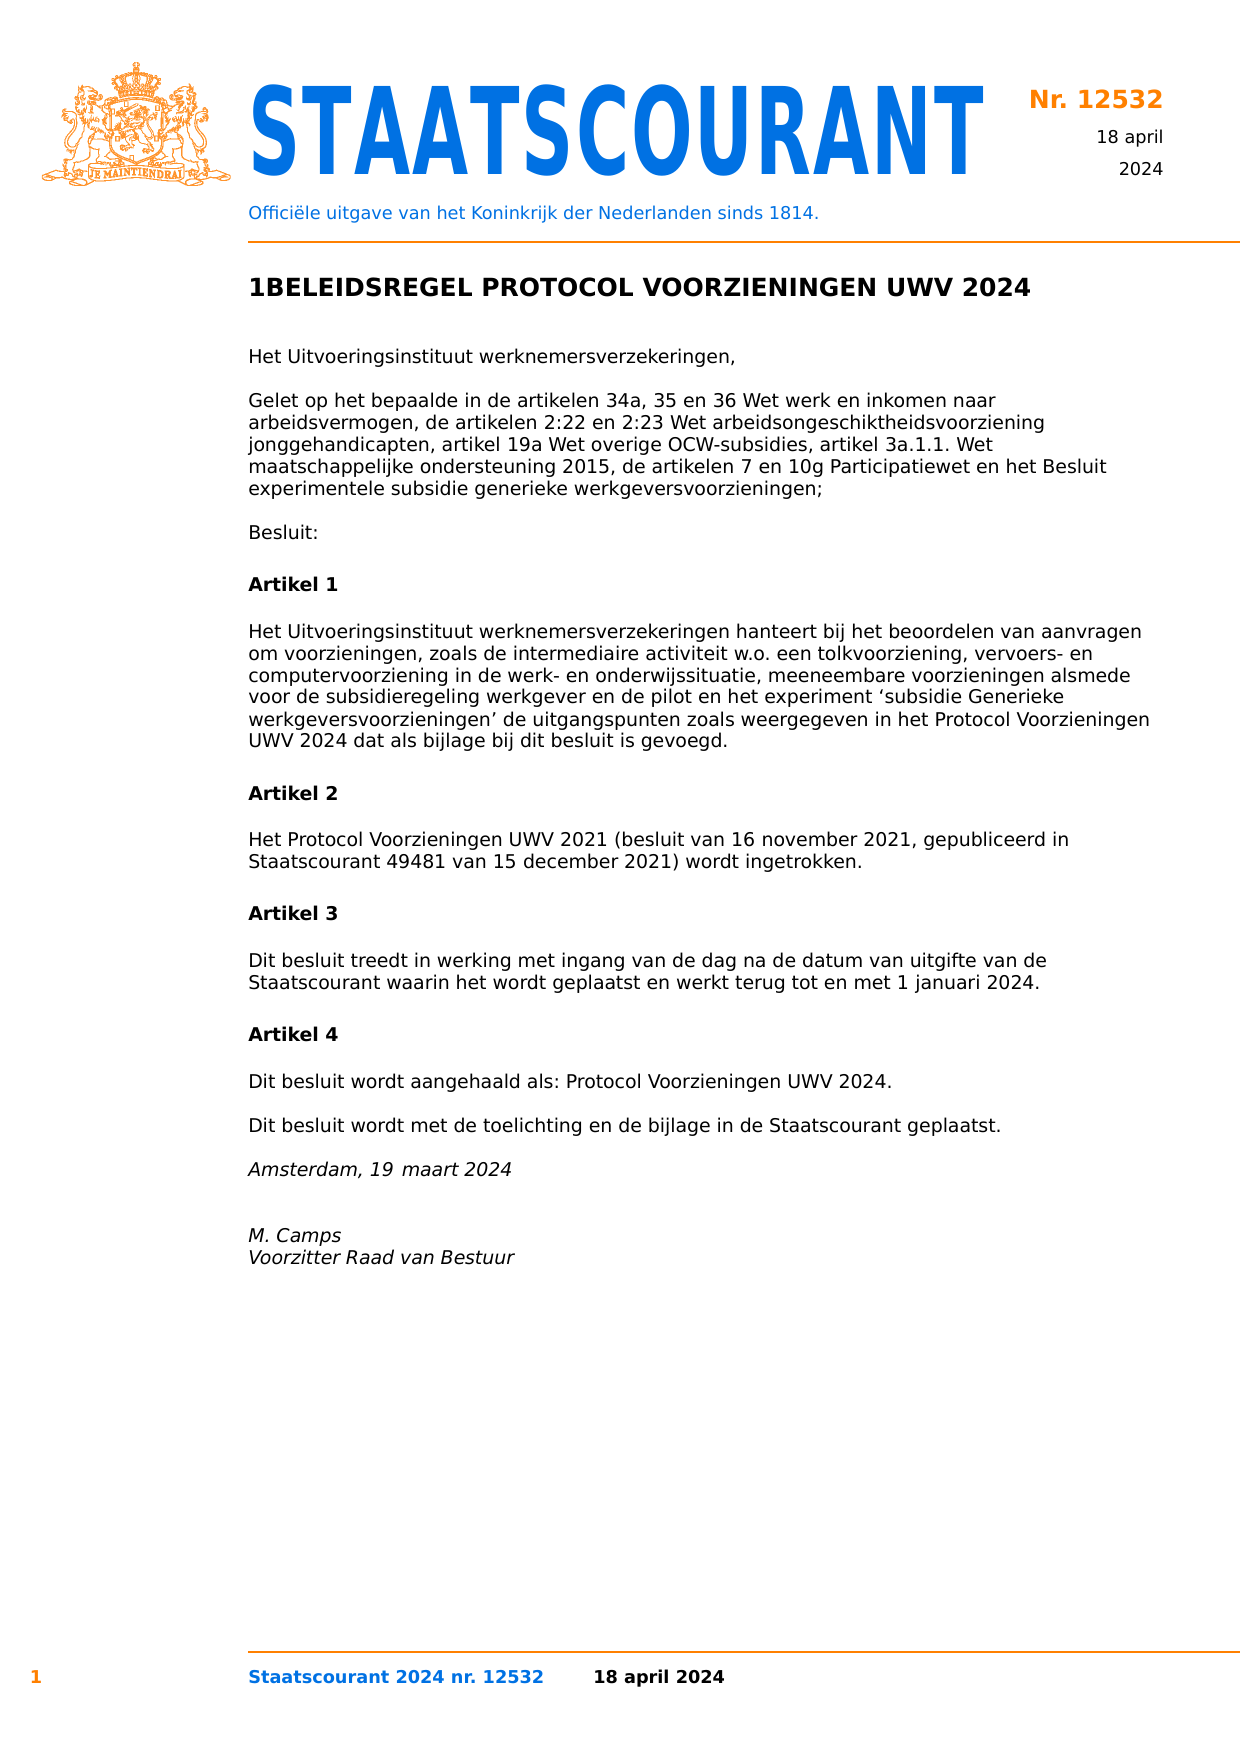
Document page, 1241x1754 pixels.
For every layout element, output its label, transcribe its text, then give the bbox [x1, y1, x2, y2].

text Het Uitvoeringsinstituut werknemersverzekeringen, [248, 346, 1163, 368]
subtitle 1BELEIDSREGEL PROTOCOL VOORZIENINGEN UWV 2024 [248, 273, 1163, 302]
subtitle Artikel 2 [248, 782, 1163, 804]
table_cell Officiële uitgave van het Koninkrijk der Nederlanden sinds 1814. [248, 203, 1240, 241]
text Amsterdam, 19 maart 2024 [248, 1159, 1163, 1181]
text Besluit: [248, 522, 1163, 543]
subtitle Artikel 4 [248, 1024, 1163, 1046]
text Dit besluit wordt met de toelichting en de bijlage in de Staatscourant geplaatst. [248, 1115, 1163, 1137]
table_header Nr. 12532 [998, 62, 1240, 121]
text Gelet op het bepaalde in de artikelen 34a, 35 en 36 Wet werk en inkomen naar arbeidsvermogen, de artikelen 2:22 en 2:23 Wet arbeidsongeschiktheidsvoorziening jonggehandicapten, artikel 19a Wet overige OCW-subsidies, artikel 3a.1.1. Wet maatschappelijke ondersteuning 2015, de artikelen 7 en 10g Participatiewet en het Besluit experimentele subsidie generieke werkgeversvoorzieningen; [248, 390, 1163, 500]
table_header STAATSCOURANT [248, 62, 998, 203]
subtitle Artikel 1 [248, 573, 1163, 596]
text Dit besluit wordt aangehaald als: Protocol Voorzieningen UWV 2024. [248, 1071, 1163, 1093]
subtitle Artikel 3 [248, 903, 1163, 925]
table_cell 18 april [998, 121, 1240, 153]
picture [41, 62, 231, 186]
text Dit besluit treedt in werking met ingang van de dag na de datum van uitgifte van de Staatscourant waarin het wordt geplaatst en werkt terug tot en met 1 januari 2024. [248, 950, 1163, 994]
text Het Protocol Voorzieningen UWV 2021 (besluit van 16 november 2021, gepubliceerd in Staatscourant 49481 van 15 december 2021) wordt ingetrokken. [248, 829, 1163, 873]
table_header [25, 62, 248, 241]
text M. Camps Voorzitter Raad van Bestuur [248, 1203, 1163, 1269]
table_cell 2024 [998, 153, 1240, 203]
text Het Uitvoeringsinstituut werknemersverzekeringen hanteert bij het beoordelen van aanvragen om voorzieningen, zoals de intermediaire activiteit w.o. een tolkvoorziening, vervoers- en computervoorziening in de werk- en onderwijssituatie, meeneembare voorzieningen alsmede voor de subsidieregeling werkgever en de pilot en het experiment ‘subsidie Generieke werkgeversvoorzieningen’ de uitgangspunten zoals weergegeven in het Protocol Voorzieningen UWV 2024 dat als bijlage bij dit besluit is gevoegd. [248, 621, 1163, 752]
